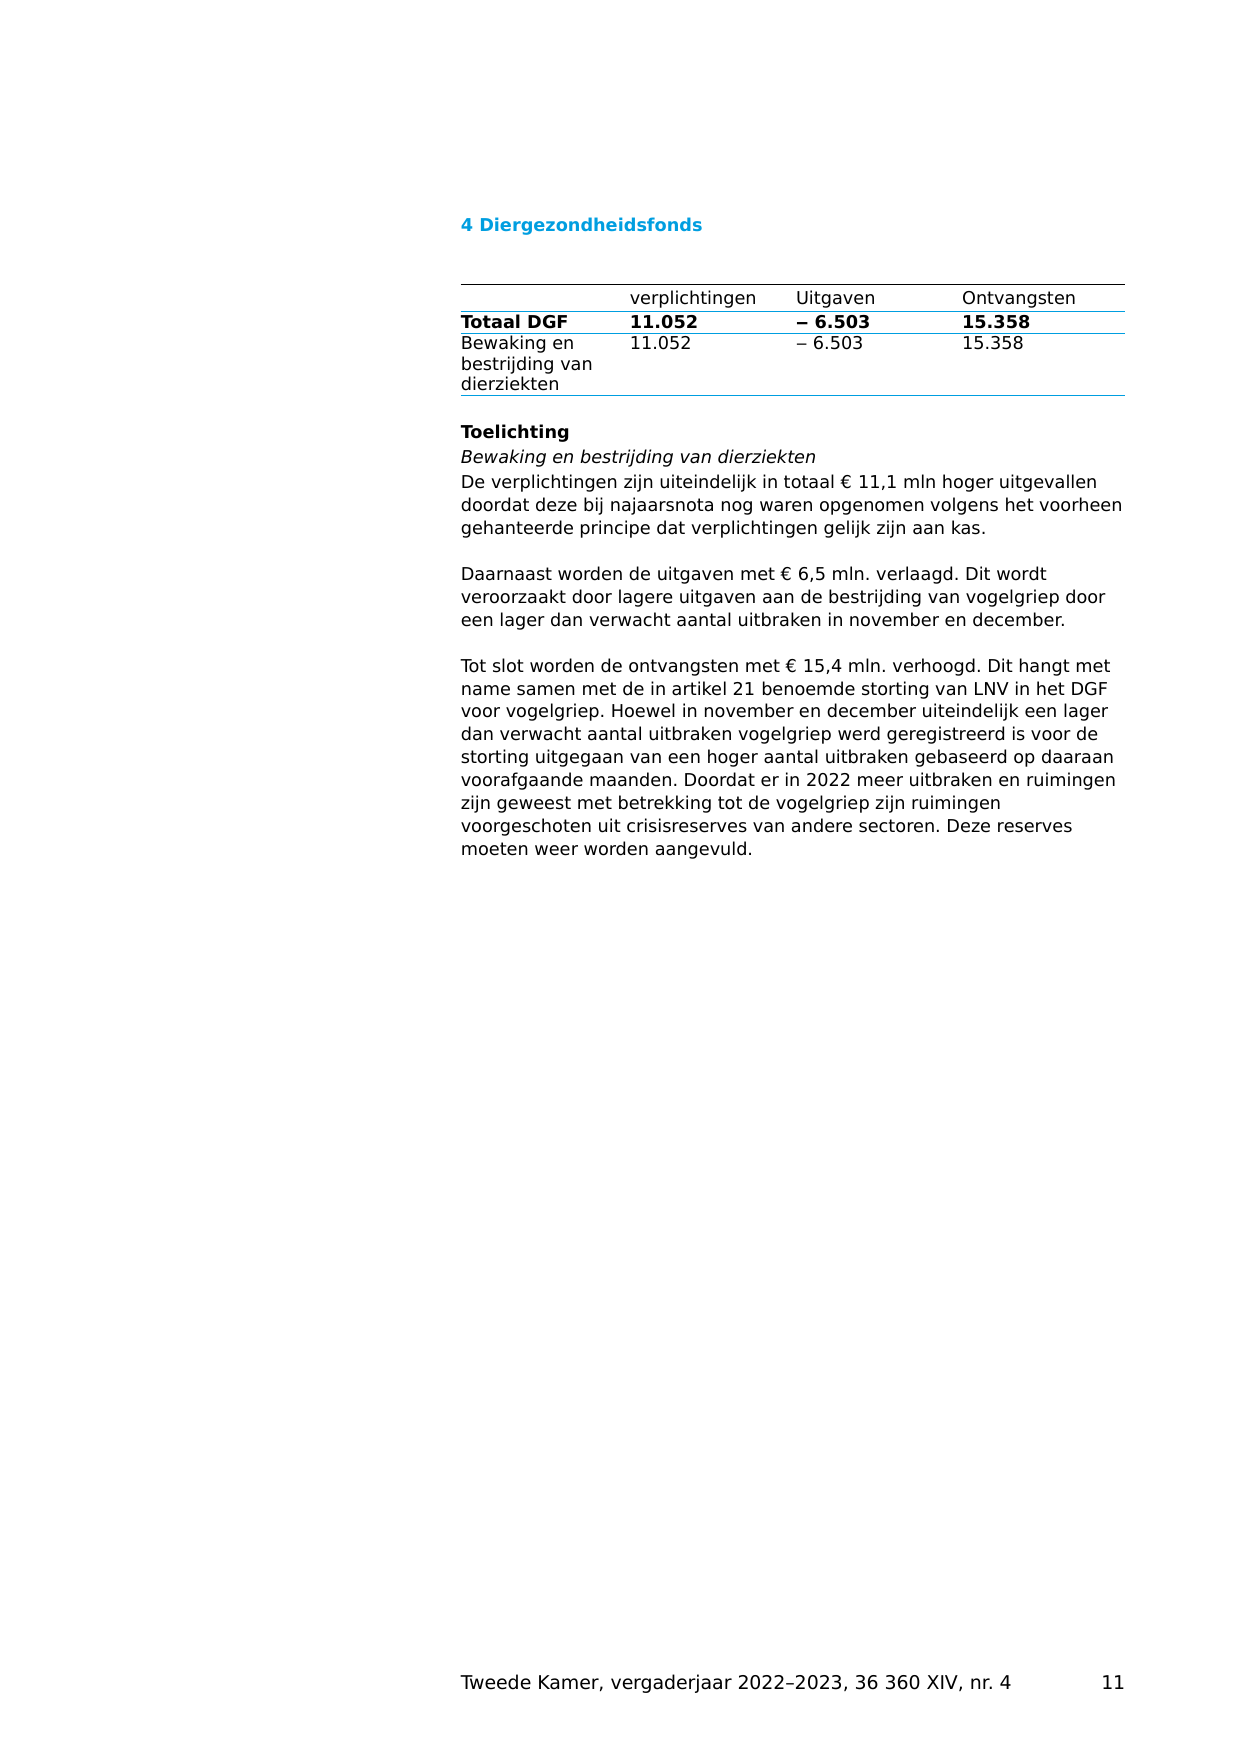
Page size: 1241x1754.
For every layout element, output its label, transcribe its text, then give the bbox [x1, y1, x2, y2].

table_cell Bewaking en bestrijding van dierziekten [461, 334, 627, 395]
text Tot slot worden de ontvangsten met € 15,4 mln. verhoogd. Dit hangt met name samen met de in artikel 21 benoemde storting van LNV in het DGF voor vogelgriep. Hoewel in november en december uiteindelijk een lager dan verwacht aantal uitbraken vogelgriep werd geregistreerd is voor de storting uitgegaan van een hoger aantal uitbraken gebaseerd op daaraan voorafgaande maanden. Doordat er in 2022 meer uitbraken en ruimingen zijn geweest met betrekking tot de vogelgriep zijn ruimingen voorgeschoten uit crisisreserves van andere sectoren. Deze reserves moeten weer worden aangevuld. [461, 654, 1125, 860]
table_cell 15.358 [959, 312, 1125, 332]
title 4 Diergezondheidsfonds [461, 213, 1125, 236]
text Daarnaast worden de uitgaven met € 6,5 mln. verlaagd. Dit wordt veroorzaakt door lagere uitgaven aan de bestrijding van vogelgriep door een lager dan verwacht aantal uitbraken in november en december. [461, 562, 1125, 631]
table_cell ‒ 6.503 [793, 334, 959, 395]
text Bewaking en bestrijding van dierziekten [461, 445, 1125, 468]
table_header Slotverschillen DGF (Bedragen x € 1 mln). [461, 259, 1125, 284]
table_cell 15.358 [959, 334, 1125, 395]
table_cell Ontvangsten [959, 285, 1125, 311]
table_cell verplichtingen [627, 285, 793, 311]
table_cell 11.052 [627, 334, 793, 395]
table_cell [461, 285, 627, 311]
text De verplichtingen zijn uiteindelijk in totaal € 11,1 mln hoger uitgevallen doordat deze bij najaarsnota nog waren opgenomen volgens het voorheen gehanteerde principe dat verplichtingen gelijk zijn aan kas. [461, 470, 1125, 539]
table_cell Uitgaven [793, 285, 959, 311]
text Toelichting [461, 420, 1125, 443]
table_cell ‒ 6.503 [793, 312, 959, 332]
table_cell 11.052 [627, 312, 793, 332]
table_cell Totaal DGF [461, 312, 627, 332]
